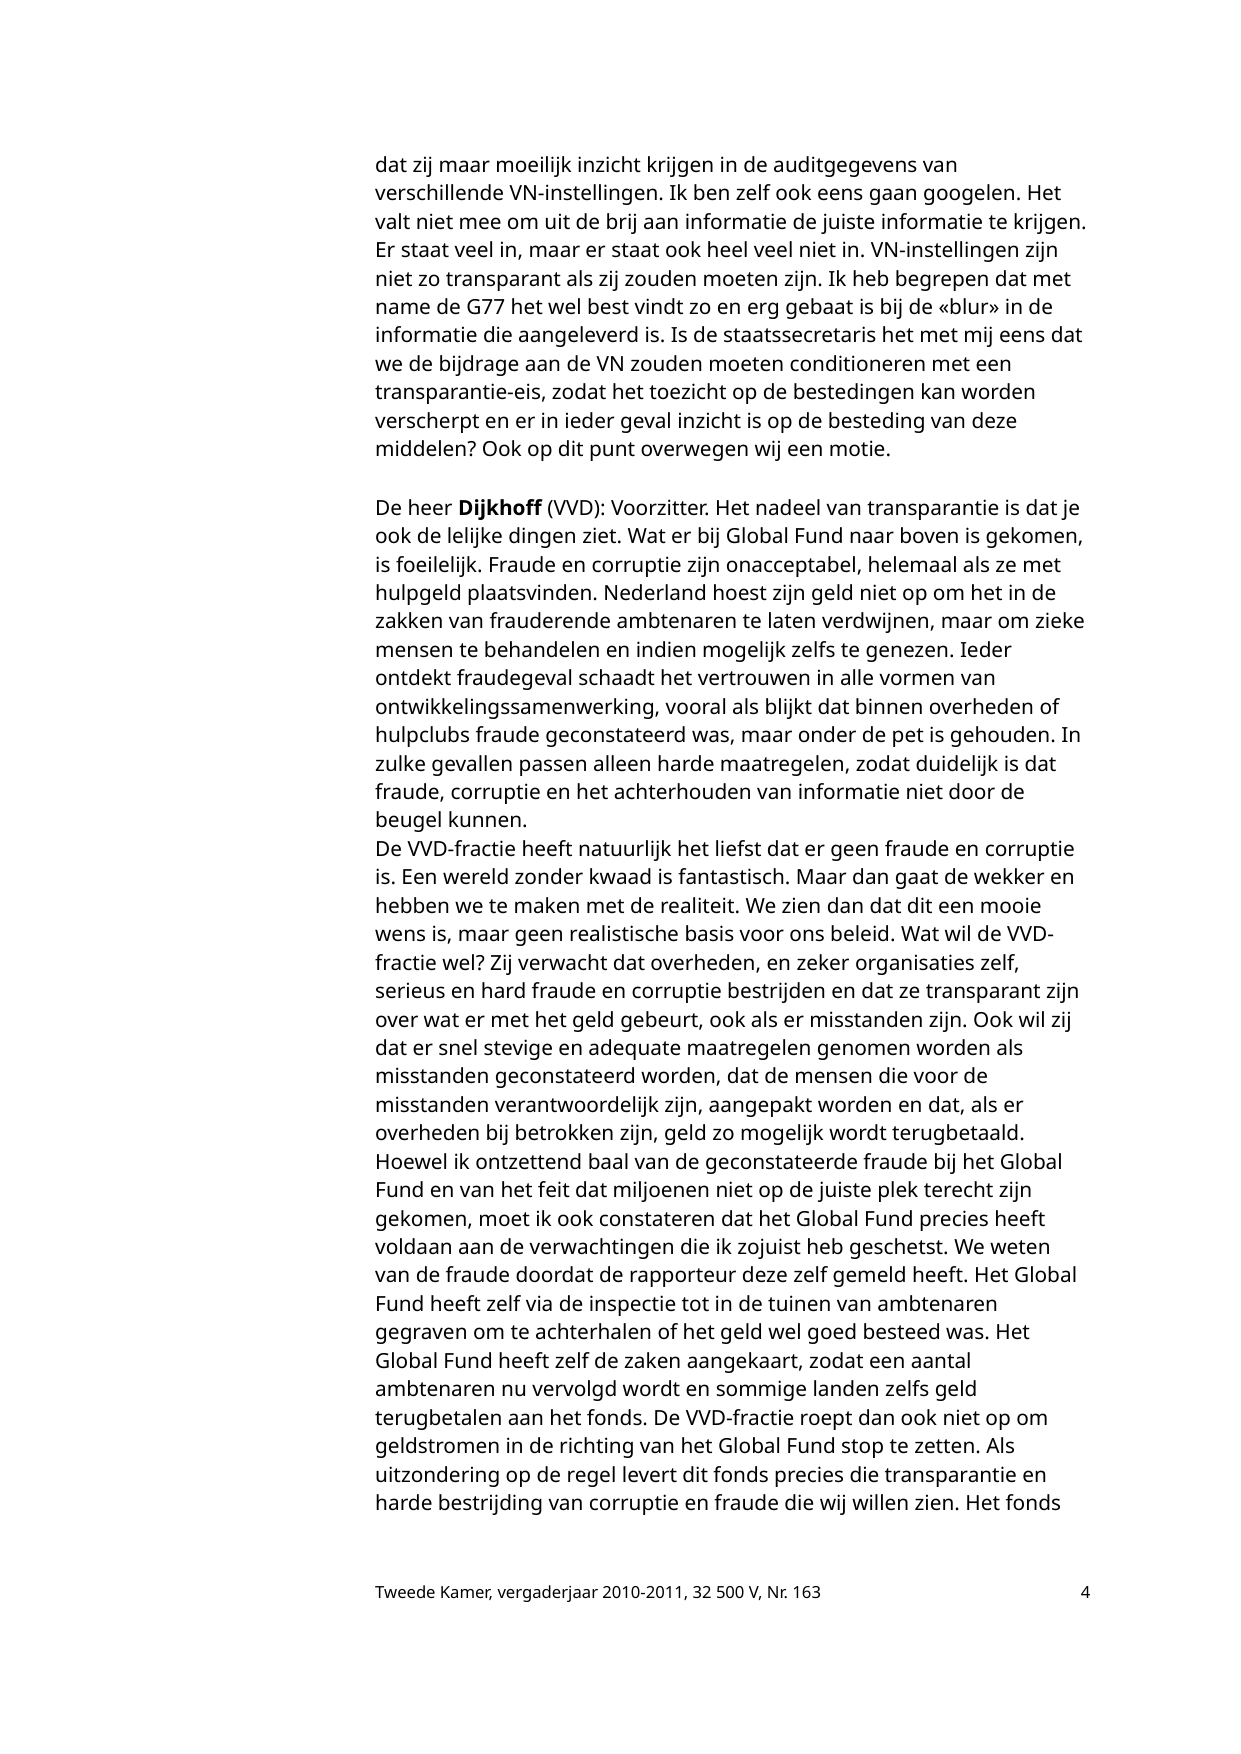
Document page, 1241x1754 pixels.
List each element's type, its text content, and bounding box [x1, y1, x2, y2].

text De VVD-fractie heeft natuurlijk het liefst dat er geen fraude en corruptie is. Een wereld zonder kwaad is fantastisch. Maar dan gaat de wekker en hebben we te maken met de realiteit. We zien dan dat dit een mooie wens is, maar geen realistische basis voor ons beleid. Wat wil de VVD-fractie wel? Zij verwacht dat overheden, en zeker organisaties zelf, serieus en hard fraude en corruptie bestrijden en dat ze transparant zijn over wat er met het geld gebeurt, ook als er misstanden zijn. Ook wil zij dat er snel stevige en adequate maatregelen genomen worden als misstanden geconstateerd worden, dat de mensen die voor de misstanden verantwoordelijk zijn, aangepakt worden en dat, als er overheden bij betrokken zijn, geld zo mogelijk wordt terugbetaald. [375, 834, 1090, 1147]
text De heer Dijkhoff (VVD): Voorzitter. Het nadeel van transparantie is dat je ook de lelijke dingen ziet. Wat er bij Global Fund naar boven is gekomen, is foeilelijk. Fraude en corruptie zijn onacceptabel, helemaal als ze met hulpgeld plaatsvinden. Nederland hoest zijn geld niet op om het in de zakken van frauderende ambtenaren te laten verdwijnen, maar om zieke mensen te behandelen en indien mogelijk zelfs te genezen. Ieder ontdekt fraudegeval schaadt het vertrouwen in alle vormen van ontwikkelingssamenwerking, vooral als blijkt dat binnen overheden of hulpclubs fraude geconstateerd was, maar onder de pet is gehouden. In zulke gevallen passen alleen harde maatregelen, zodat duidelijk is dat fraude, corruptie en het achterhouden van informatie niet door de beugel kunnen. [375, 493, 1090, 834]
text dat zij maar moeilijk inzicht krijgen in de auditgegevens van verschillende VN-instellingen. Ik ben zelf ook eens gaan googelen. Het valt niet mee om uit de brij aan informatie de juiste informatie te krijgen. Er staat veel in, maar er staat ook heel veel niet in. VN-instellingen zijn niet zo transparant als zij zouden moeten zijn. Ik heb begrepen dat met name de G77 het wel best vindt zo en erg gebaat is bij de «blur» in de informatie die aangeleverd is. Is de staatssecretaris het met mij eens dat we de bijdrage aan de VN zouden moeten conditioneren met een transparantie-eis, zodat het toezicht op de bestedingen kan worden verscherpt en er in ieder geval inzicht is op de besteding van deze middelen? Ook op dit punt overwegen wij een motie. [375, 150, 1090, 463]
text Hoewel ik ontzettend baal van de geconstateerde fraude bij het Global Fund en van het feit dat miljoenen niet op de juiste plek terecht zijn gekomen, moet ik ook constateren dat het Global Fund precies heeft voldaan aan de verwachtingen die ik zojuist heb geschetst. We weten van de fraude doordat de rapporteur deze zelf gemeld heeft. Het Global Fund heeft zelf via de inspectie tot in de tuinen van ambtenaren gegraven om te achterhalen of het geld wel goed besteed was. Het Global Fund heeft zelf de zaken aangekaart, zodat een aantal ambtenaren nu vervolgd wordt en sommige landen zelfs geld terugbetalen aan het fonds. De VVD-fractie roept dan ook niet op om geldstromen in de richting van het Global Fund stop te zetten. Als uitzondering op de regel levert dit fonds precies die transparantie en harde bestrijding van corruptie en fraude die wij willen zien. Het fonds [375, 1147, 1090, 1517]
